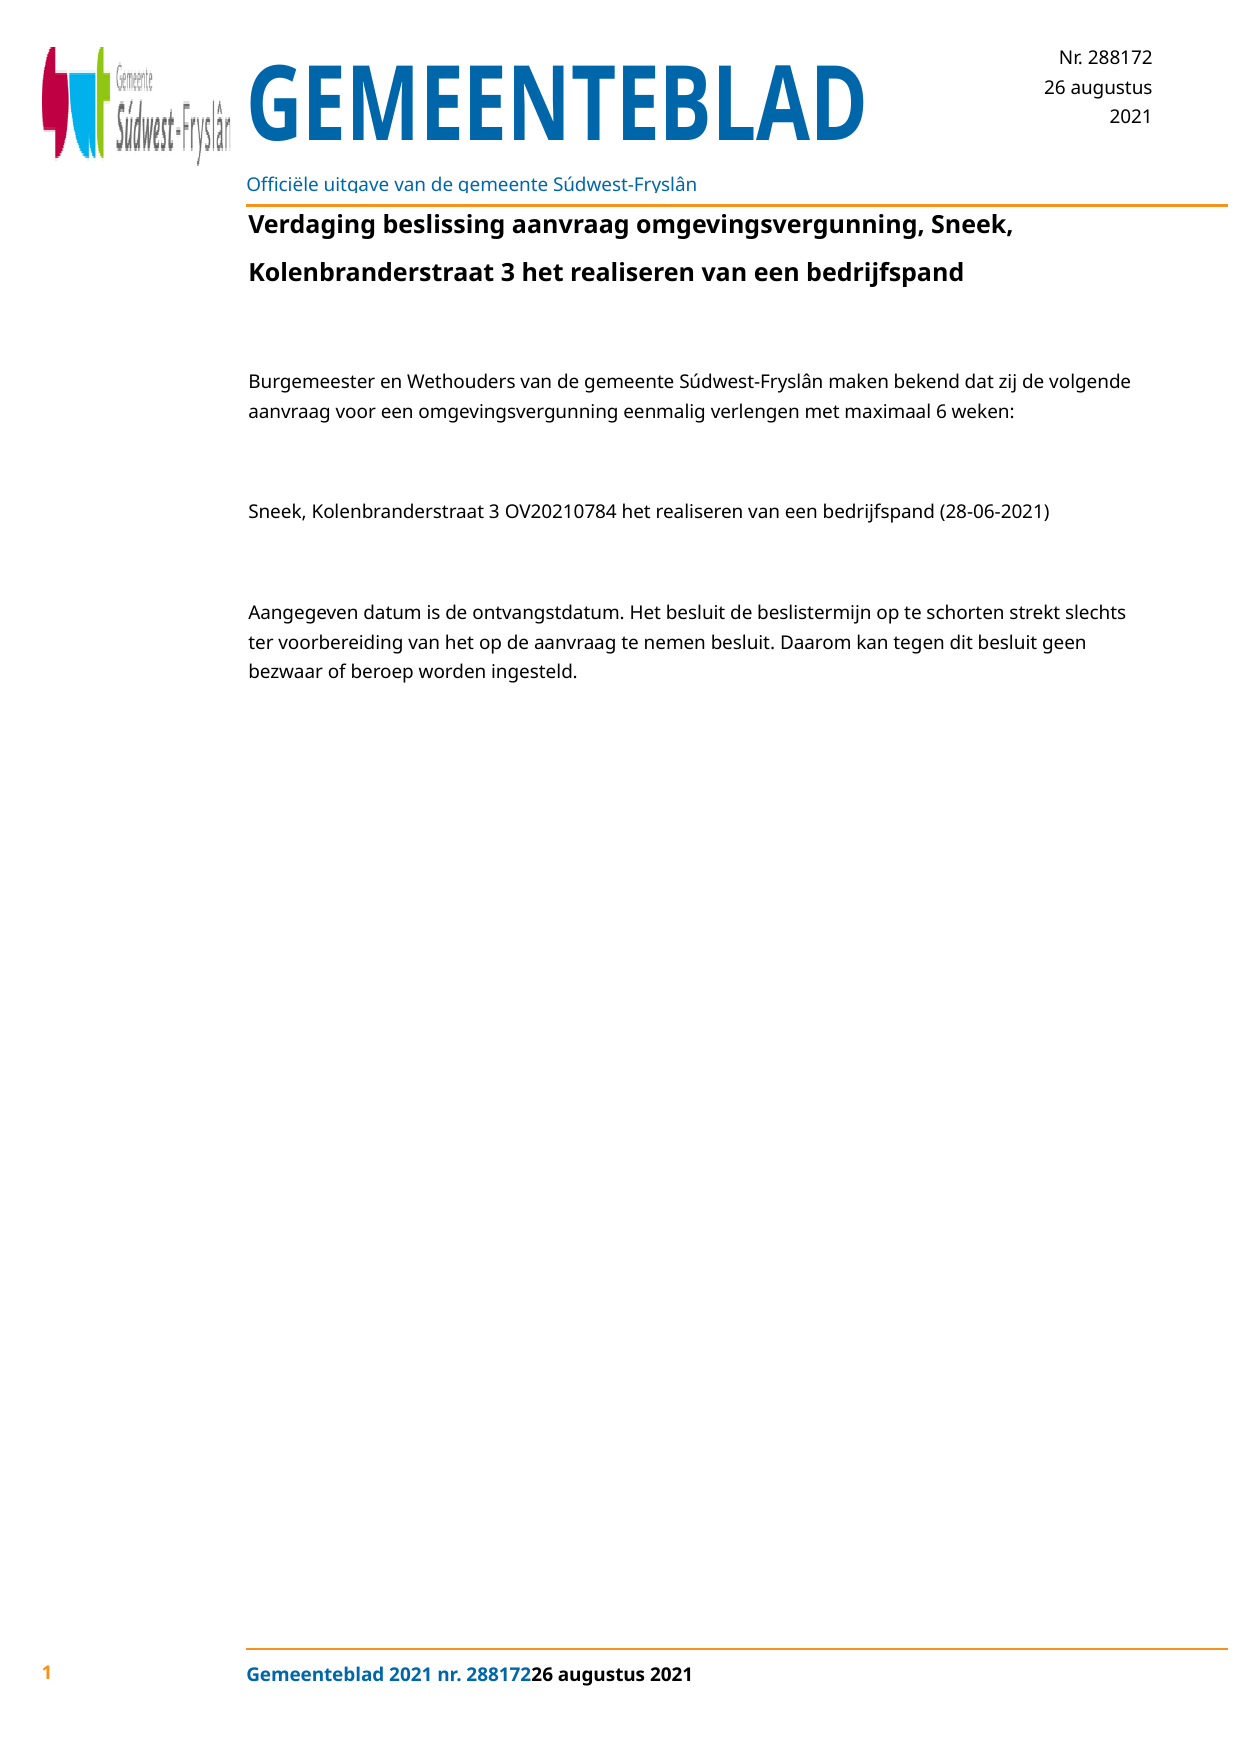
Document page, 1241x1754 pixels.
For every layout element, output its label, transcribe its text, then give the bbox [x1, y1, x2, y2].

text Aangegeven datum is de ontvangstdatum. Het besluit de beslistermijn op te schorten strekt slechts ter voorbereiding van het op de aanvraag te nemen besluit. Daarom kan tegen dit besluit geen bezwaar of beroep worden ingesteld. [248, 599, 1152, 684]
picture [41, 47, 231, 172]
text Burgemeester en Wethouders van de gemeente Súdwest-Fryslân maken bekend dat zij de volgende aanvraag voor een omgevingsvergunning eenmalig verlengen met maximaal 6 weken: [248, 368, 1152, 424]
text Sneek, Kolenbranderstraat 3 OV20210784 het realiseren van een bedrijfspand (28-06-2021) [248, 499, 1152, 524]
text Verdaging beslissing aanvraag omgevingsvergunning, Sneek, Kolenbranderstraat 3 het realiseren van een bedrijfspand [248, 207, 1152, 288]
